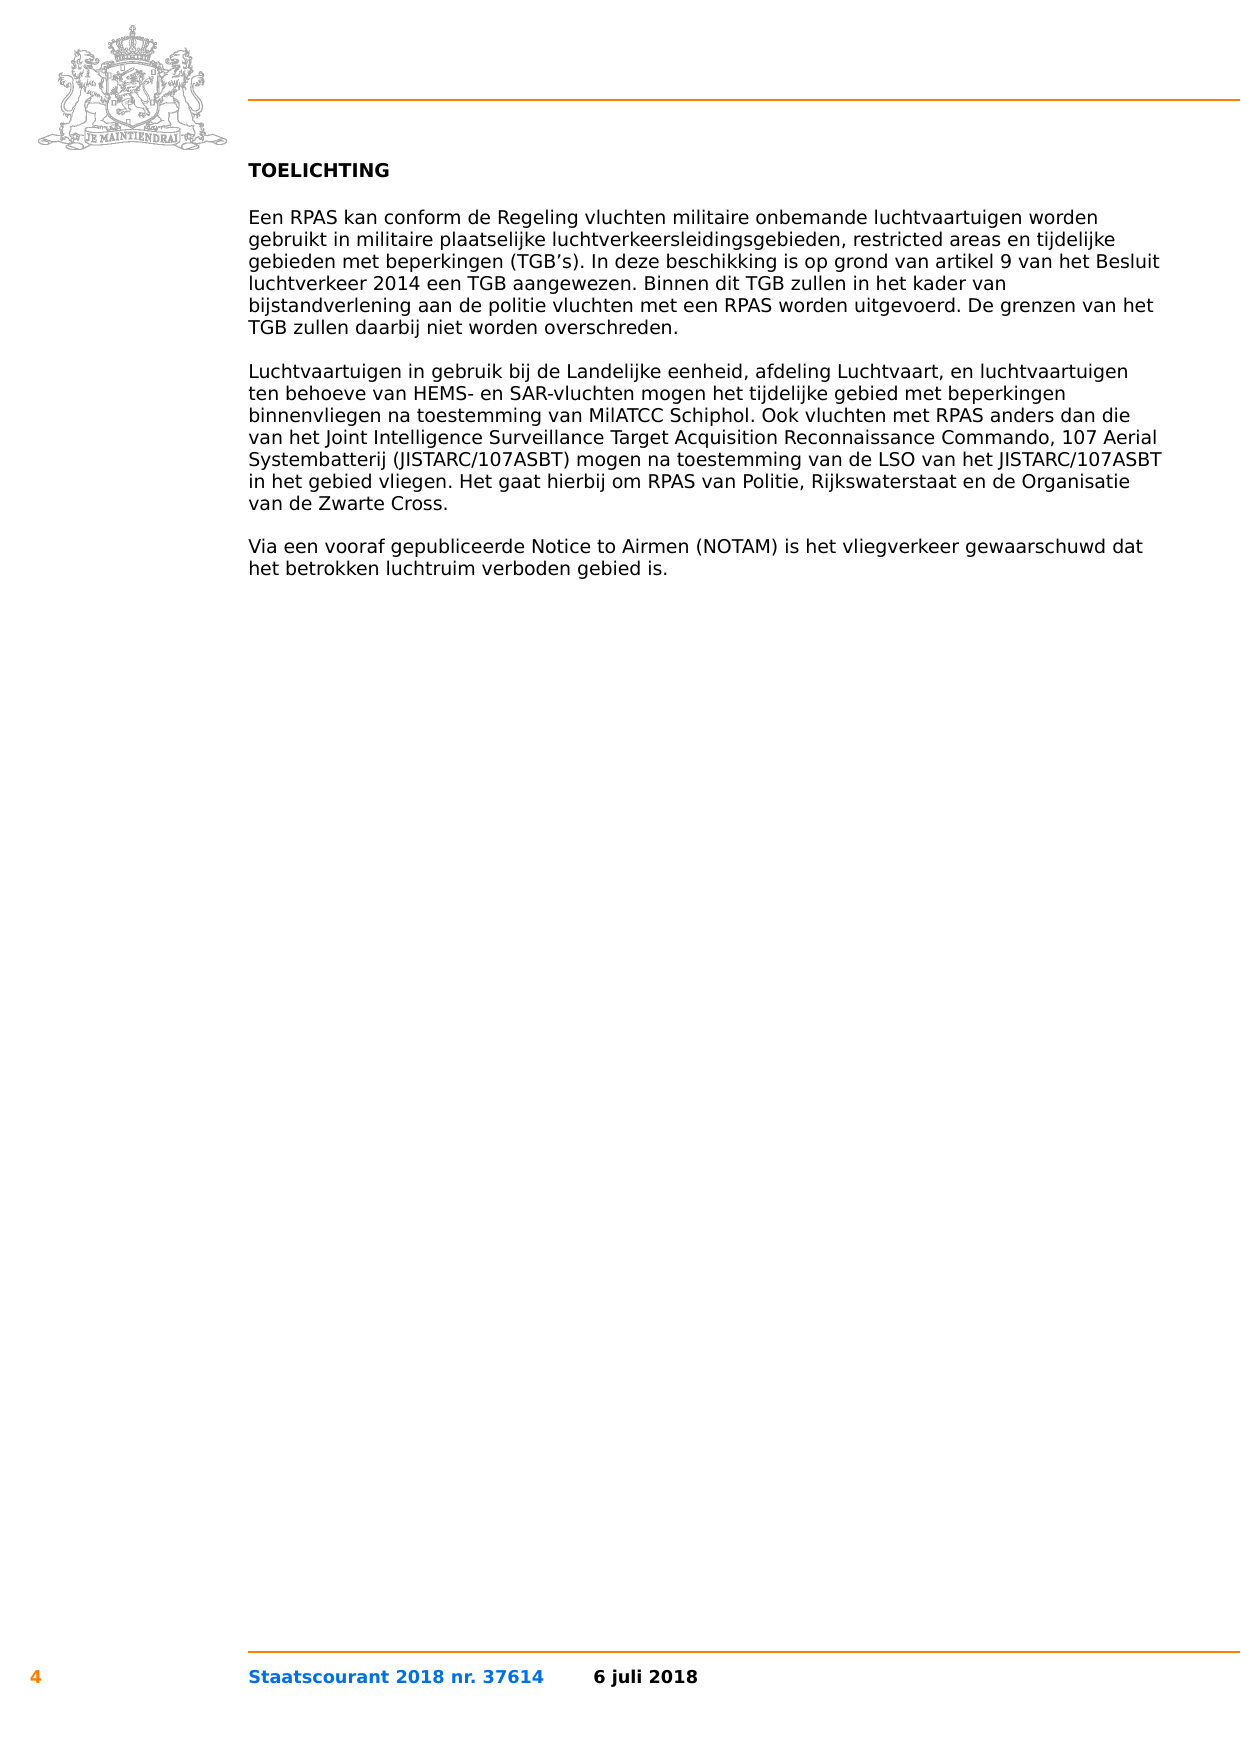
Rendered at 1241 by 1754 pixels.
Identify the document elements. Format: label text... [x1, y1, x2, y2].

text Een RPAS kan conform de Regeling vluchten militaire onbemande luchtvaartuigen worden gebruikt in militaire plaatselijke luchtverkeersleidingsgebieden, restricted areas en tijdelijke gebieden met beperkingen (TGB’s). In deze beschikking is op grond van artikel 9 van het Besluit luchtverkeer 2014 een TGB aangewezen. Binnen dit TGB zullen in het kader van bijstandverlening aan de politie vluchten met een RPAS worden uitgevoerd. De grenzen van het TGB zullen daarbij niet worden overschreden. [248, 207, 1163, 339]
text Luchtvaartuigen in gebruik bij de Landelijke eenheid, afdeling Luchtvaart, en luchtvaartuigen ten behoeve van HEMS- en SAR-vluchten mogen het tijdelijke gebied met beperkingen binnenvliegen na toestemming van MilATCC Schiphol. Ook vluchten met RPAS anders dan die van het Joint Intelligence Surveillance Target Acquisition Reconnaissance Commando, 107 Aerial Systembatterij (JISTARC/107ASBT) mogen na toestemming van de LSO van het JISTARC/107ASBT in het gebied vliegen. Het gaat hierbij om RPAS van Politie, Rijkswaterstaat en de Organisatie van de Zwarte Cross. [248, 361, 1163, 514]
subtitle TOELICHTING [248, 160, 1163, 182]
text Via een vooraf gepubliceerde Notice to Airmen (NOTAM) is het vliegverkeer gewaarschuwd dat het betrokken luchtruim verboden gebied is. [248, 536, 1163, 580]
picture [38, 25, 227, 150]
